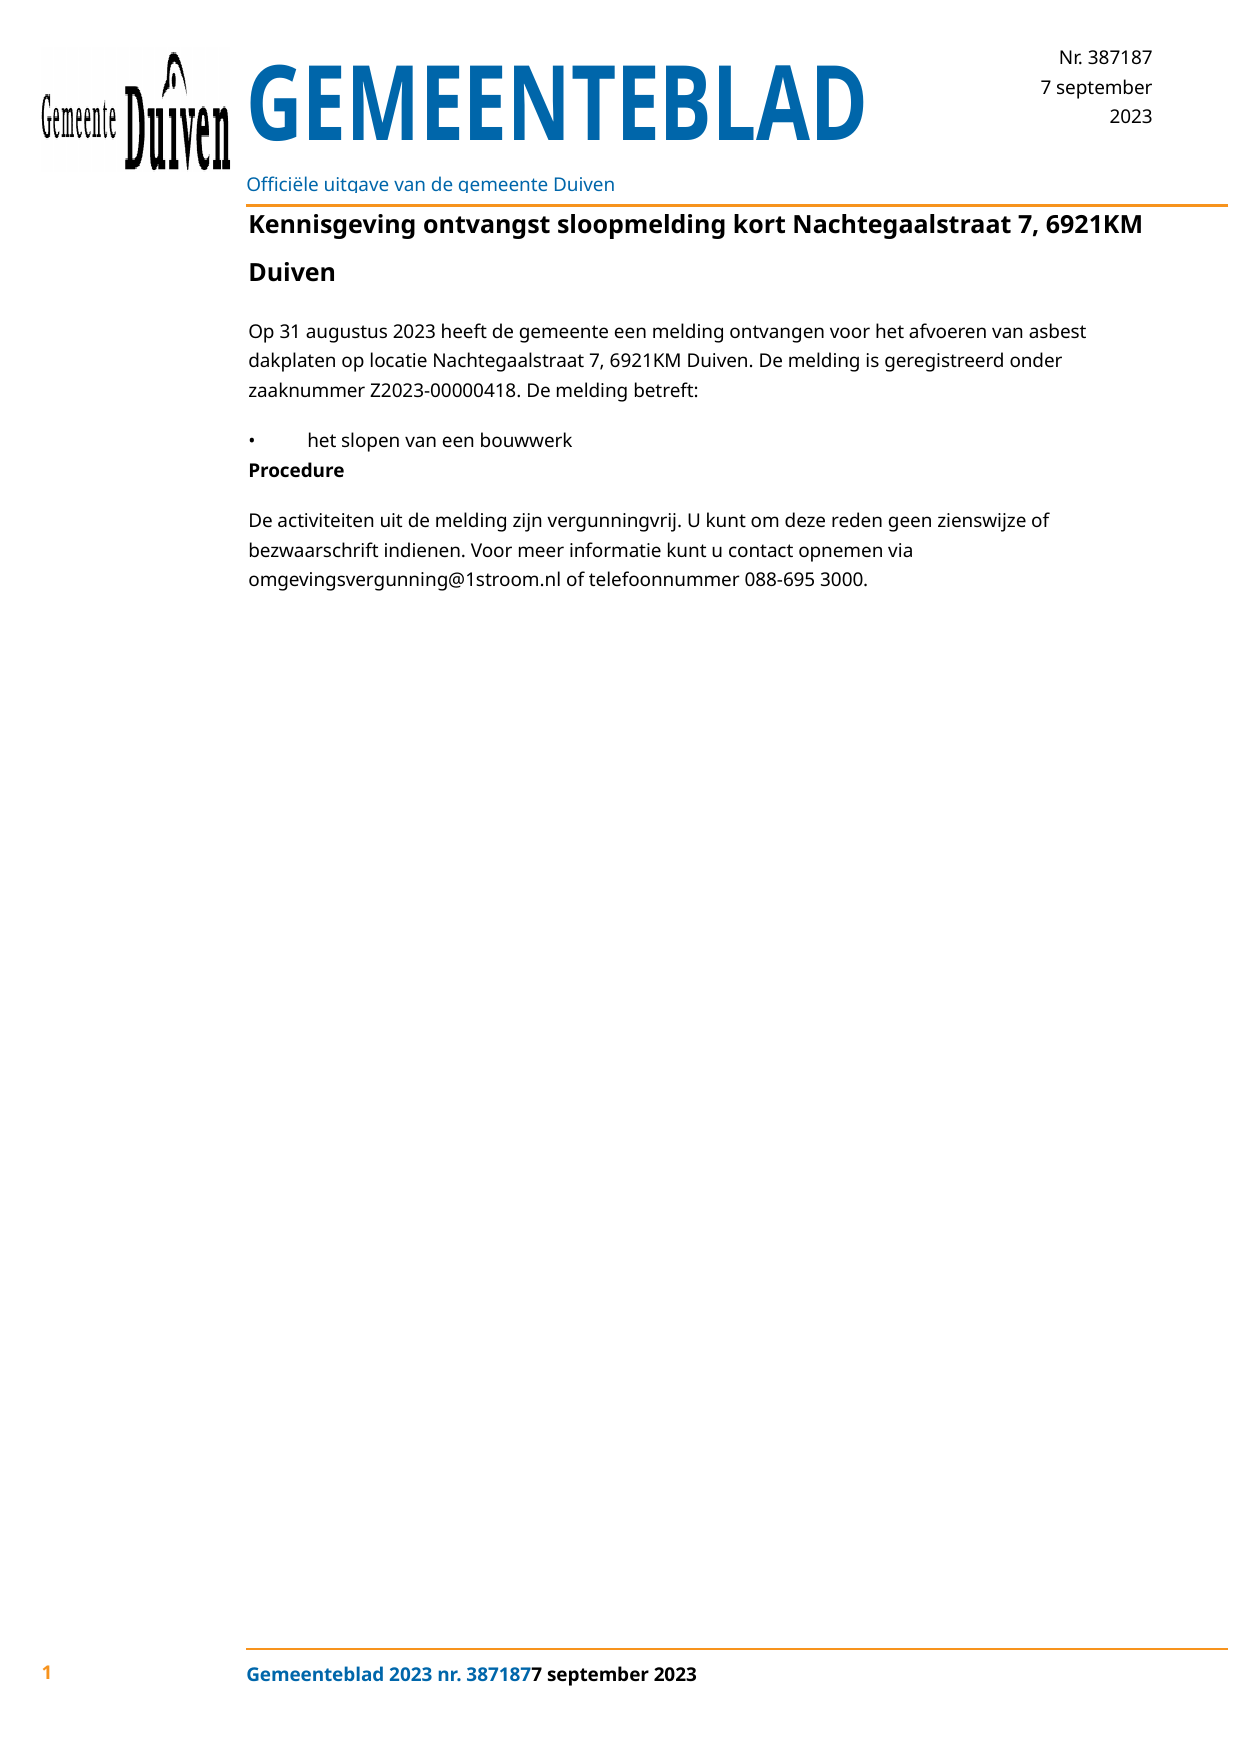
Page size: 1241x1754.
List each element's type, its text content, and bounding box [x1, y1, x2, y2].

text Kennisgeving ontvangst sloopmelding kort Nachtegaalstraat 7, 6921KM Duiven [248, 207, 1152, 288]
text De activiteiten uit de melding zijn vergunningvrij. U kunt om deze reden geen zienswijze of bezwaarschrift indienen. Voor meer informatie kunt u contact opnemen via omgevingsvergunning@1stroom.nl of telefoonnummer 088-695 3000. [248, 507, 1152, 592]
text Op 31 augustus 2023 heeft de gemeente een melding ontvangen voor het afvoeren van asbest dakplaten op locatie Nachtegaalstraat 7, 6921KM Duiven. De melding is geregistreerd onder zaaknummer Z2023-00000418. De melding betreft: [248, 318, 1152, 403]
list het slopen van een bouwwerk [248, 427, 1152, 453]
text Procedure [248, 457, 1152, 483]
picture [41, 47, 231, 172]
